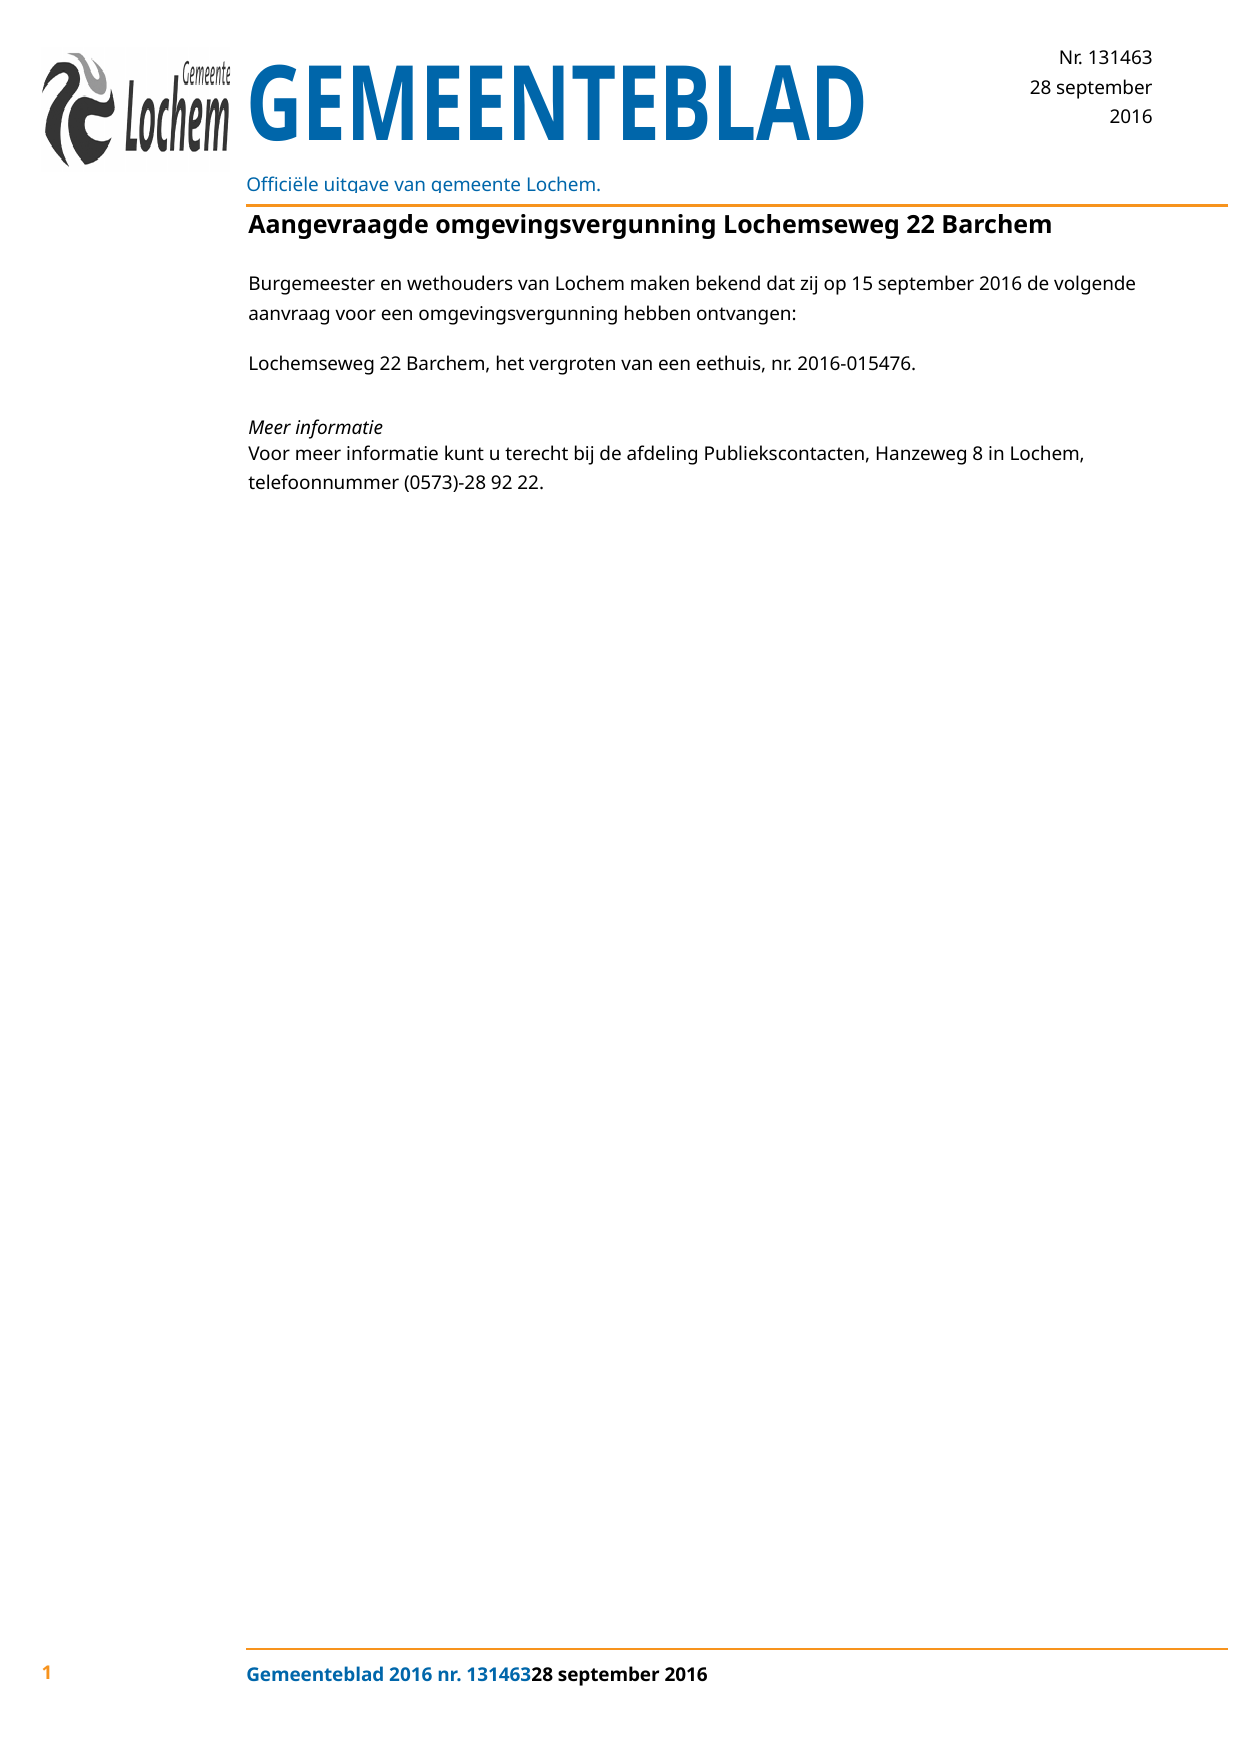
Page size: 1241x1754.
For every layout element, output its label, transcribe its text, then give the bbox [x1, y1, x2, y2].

text Aangevraagde omgevingsvergunning Lochemseweg 22 Barchem [248, 207, 1152, 241]
text Burgemeester en wethouders van Lochem maken bekend dat zij op 15 september 2016 de volgende aanvraag voor een omgevingsvergunning hebben ontvangen: [248, 270, 1152, 326]
picture [41, 47, 231, 172]
text Lochemseweg 22 Barchem, het vergroten van een eethuis, nr. 2016-015476. [248, 350, 1152, 376]
text Meer informatie [248, 414, 1152, 440]
text Voor meer informatie kunt u terecht bij de afdeling Publiekscontacten, Hanzeweg 8 in Lochem, telefoonnummer (0573)-28 92 22. [248, 440, 1152, 495]
